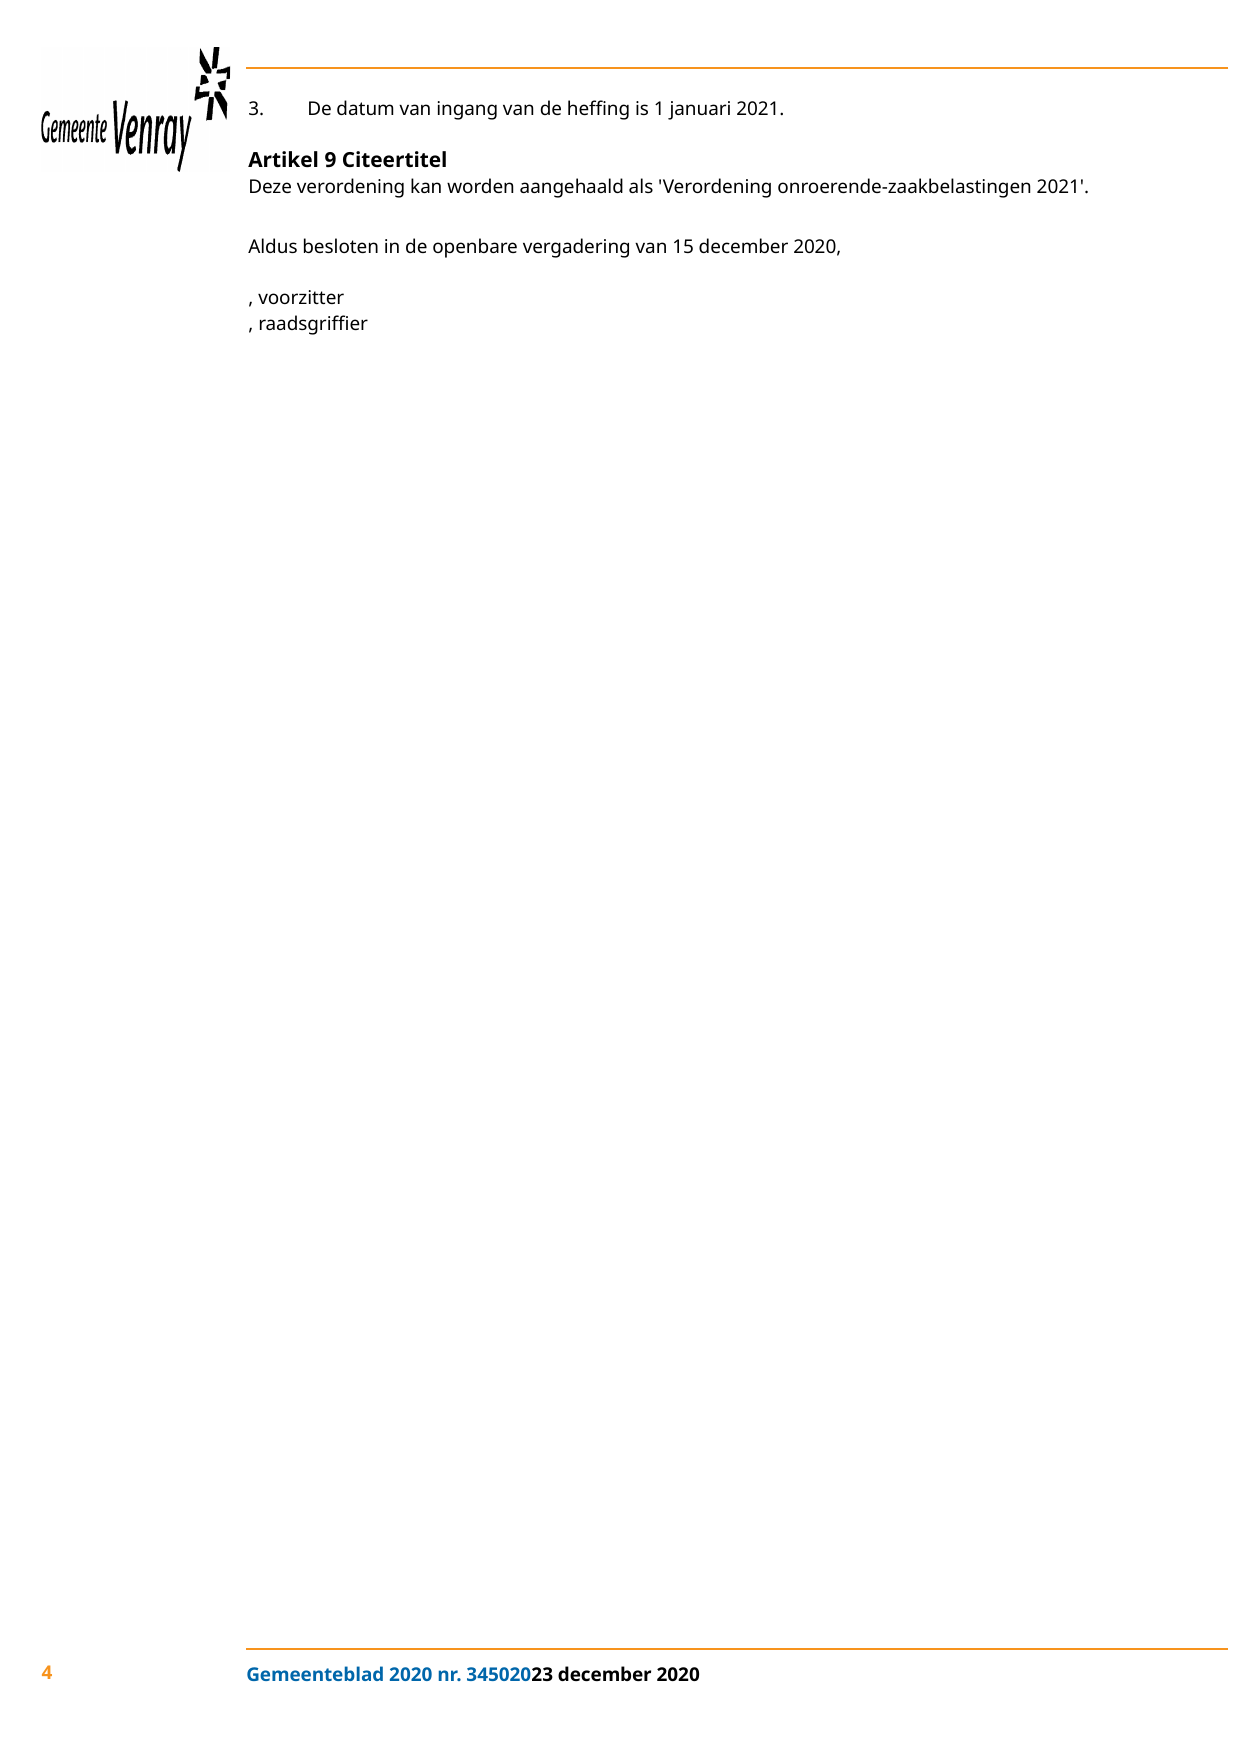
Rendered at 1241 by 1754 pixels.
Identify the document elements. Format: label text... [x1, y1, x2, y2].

list De datum van ingang van de heffing is 1 januari 2021. [248, 95, 1152, 121]
text , raadsgriffier [248, 310, 1152, 336]
picture [41, 47, 231, 172]
text Artikel 9 Citeertitel [248, 145, 1152, 174]
text Deze verordening kan worden aangehaald als 'Verordening onroerende-zaakbelastingen 2021'. [248, 174, 1152, 199]
text , voorzitter [248, 284, 1152, 310]
text Aldus besloten in de openbare vergadering van 15 december 2020, [248, 233, 1152, 258]
